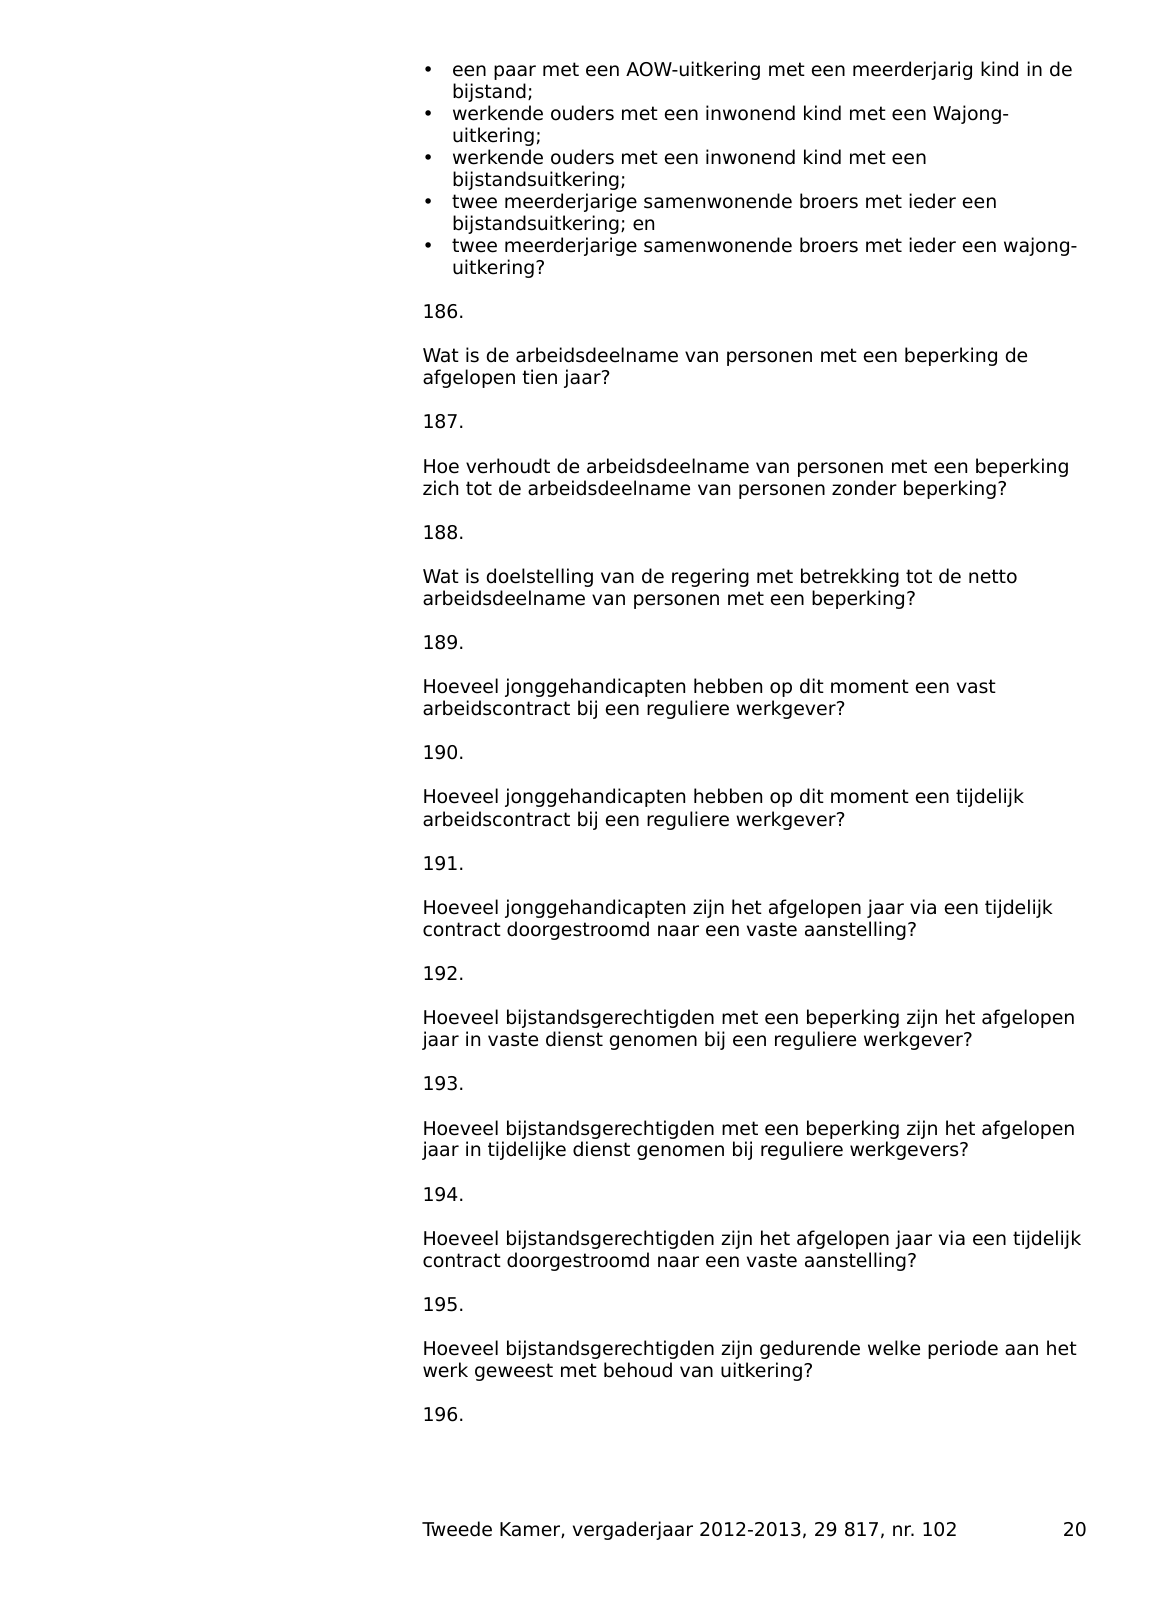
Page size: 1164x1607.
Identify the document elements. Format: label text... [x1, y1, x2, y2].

text 196. [422, 1404, 1087, 1426]
text • werkende ouders met een inwonend kind met een Wajong-uitkering; [422, 103, 1087, 147]
text Hoeveel bijstandsgerechtigden met een beperking zijn het afgelopen jaar in vaste dienst genomen bij een reguliere werkgever? [422, 1007, 1087, 1051]
text • twee meerderjarige samenwonende broers met ieder een wajong-uitkering? [422, 235, 1087, 279]
text Hoeveel bijstandsgerechtigden met een beperking zijn het afgelopen jaar in tijdelijke dienst genomen bij reguliere werkgevers? [422, 1117, 1087, 1161]
text 186. [422, 301, 1087, 323]
text 194. [422, 1183, 1087, 1206]
text • twee meerderjarige samenwonende broers met ieder een bijstandsuitkering; en [422, 191, 1087, 235]
text 193. [422, 1073, 1087, 1095]
text • een paar met een AOW-uitkering met een meerderjarig kind in de bijstand; [422, 59, 1087, 103]
text Hoeveel jonggehandicapten hebben op dit moment een tijdelijk arbeidscontract bij een reguliere werkgever? [422, 786, 1087, 830]
text Wat is de arbeidsdeelname van personen met een beperking de afgelopen tien jaar? [422, 345, 1087, 389]
text Hoeveel jonggehandicapten hebben op dit moment een vast arbeidscontract bij een reguliere werkgever? [422, 676, 1087, 720]
text 189. [422, 632, 1087, 654]
text 191. [422, 853, 1087, 874]
text 190. [422, 742, 1087, 764]
text Wat is doelstelling van de regering met betrekking tot de netto arbeidsdeelname van personen met een beperking? [422, 566, 1087, 610]
text Hoeveel bijstandsgerechtigden zijn het afgelopen jaar via een tijdelijk contract doorgestroomd naar een vaste aanstelling? [422, 1228, 1087, 1272]
text 195. [422, 1294, 1087, 1316]
text 187. [422, 411, 1087, 433]
text Hoe verhoudt de arbeidsdeelname van personen met een beperking zich tot de arbeidsdeelname van personen zonder beperking? [422, 456, 1087, 499]
text Hoeveel bijstandsgerechtigden zijn gedurende welke periode aan het werk geweest met behoud van uitkering? [422, 1338, 1087, 1382]
text 192. [422, 963, 1087, 985]
text 188. [422, 522, 1087, 544]
text • werkende ouders met een inwonend kind met een bijstandsuitkering; [422, 147, 1087, 191]
text Hoeveel jonggehandicapten zijn het afgelopen jaar via een tijdelijk contract doorgestroomd naar een vaste aanstelling? [422, 897, 1087, 941]
